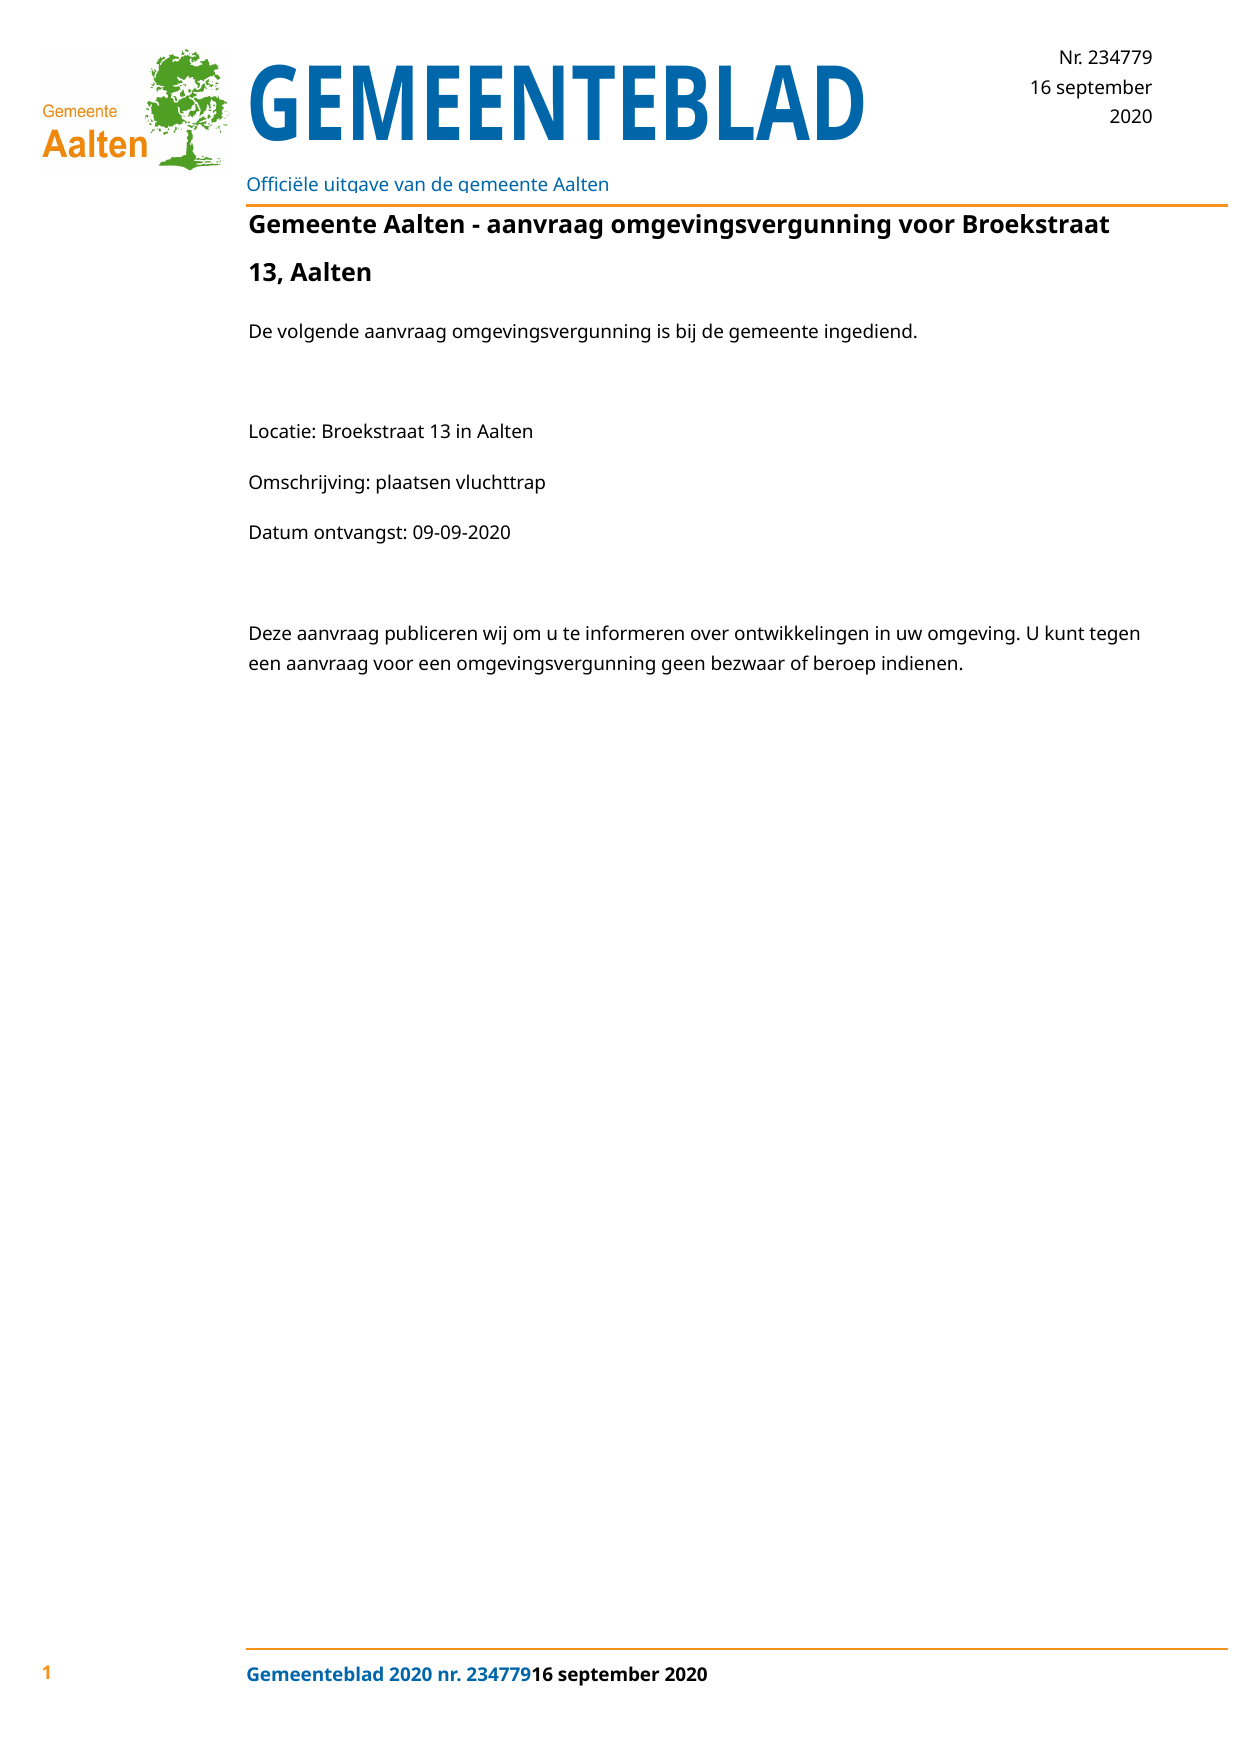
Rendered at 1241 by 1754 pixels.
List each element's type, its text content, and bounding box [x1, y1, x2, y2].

text De volgende aanvraag omgevingsvergunning is bij de gemeente ingediend. [248, 318, 1152, 344]
text Locatie: Broekstraat 13 in Aalten [248, 419, 1152, 444]
text Omschrijving: plaatsen vluchttrap [248, 469, 1152, 495]
text Gemeente Aalten - aanvraag omgevingsvergunning voor Broekstraat 13, Aalten [248, 207, 1152, 288]
text Datum ontvangst: 09-09-2020 [248, 519, 1152, 545]
text Deze aanvraag publiceren wij om u te informeren over ontwikkelingen in uw omgeving. U kunt tegen een aanvraag voor een omgevingsvergunning geen bezwaar of beroep indienen. [248, 620, 1152, 676]
picture [41, 47, 231, 172]
